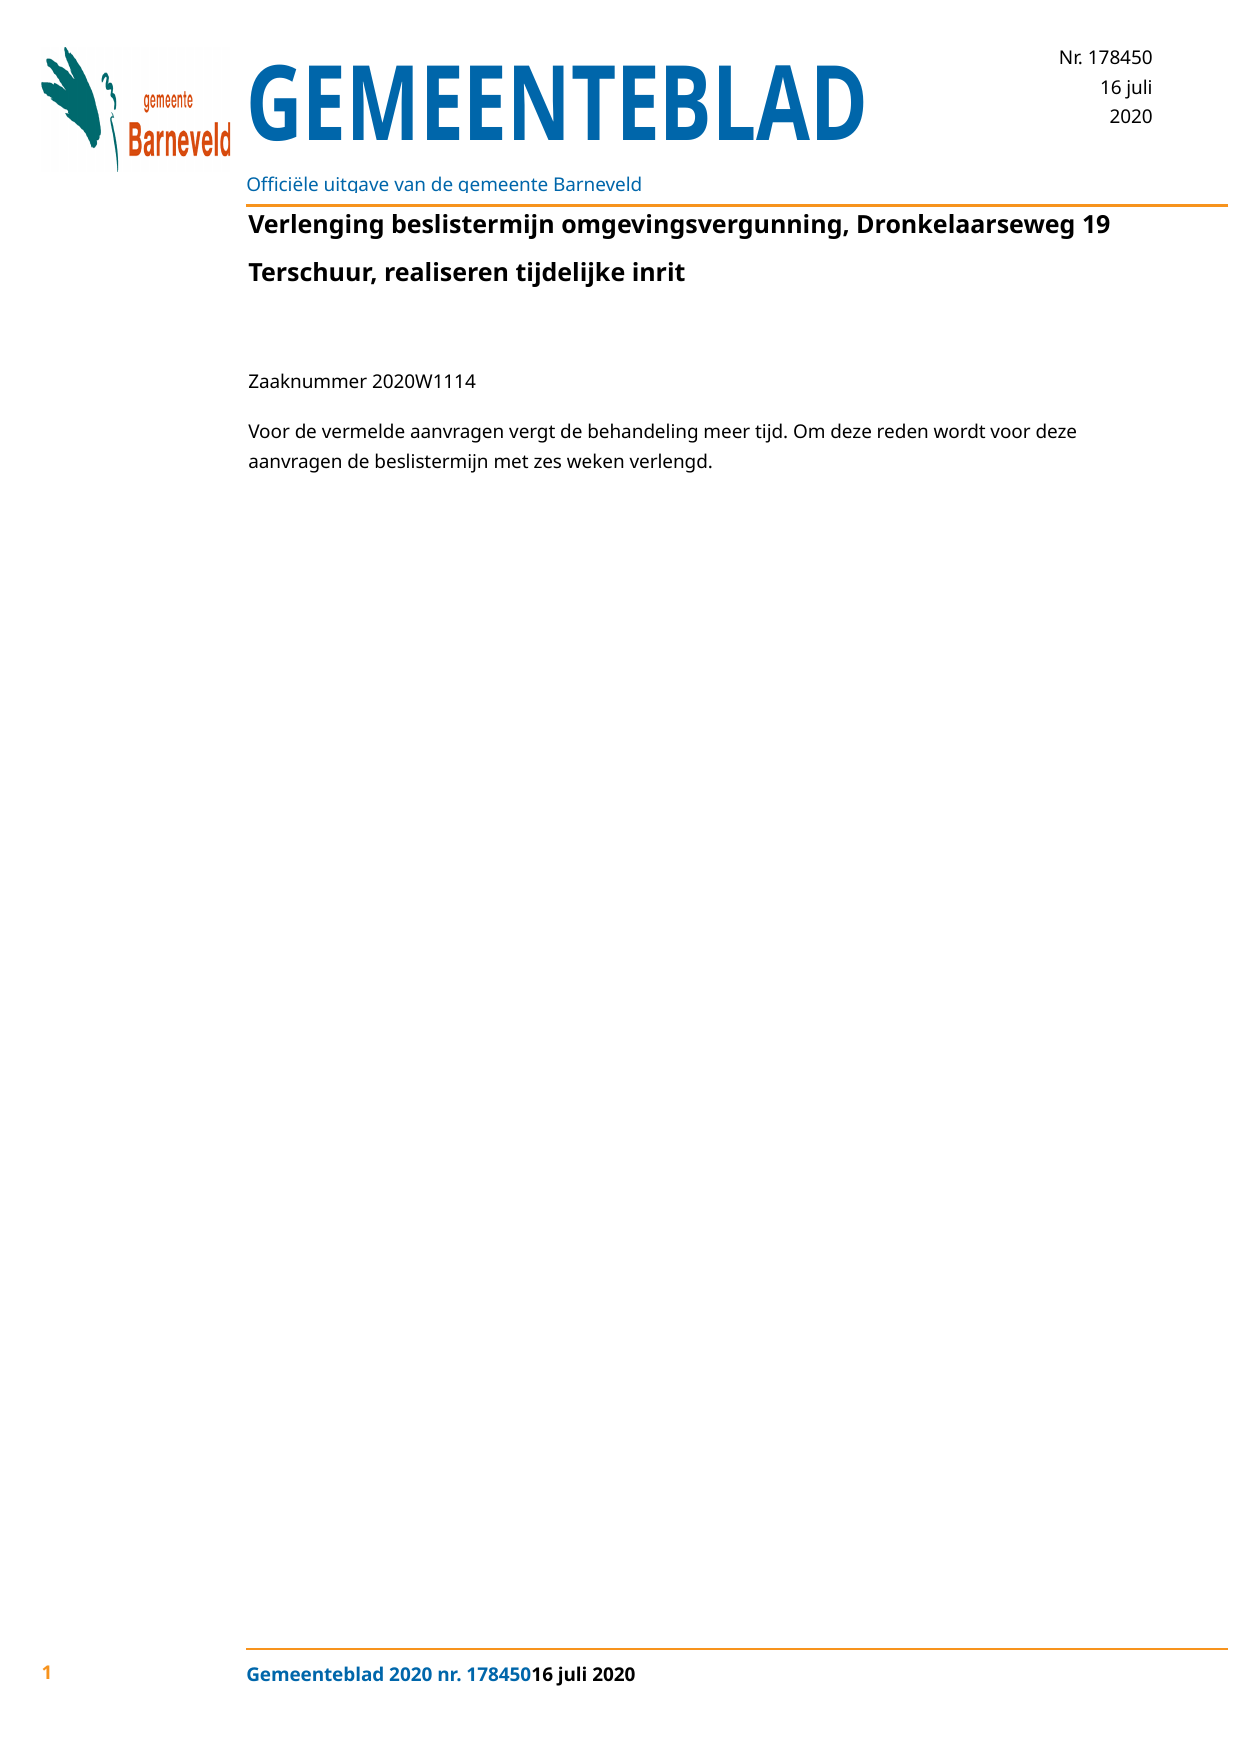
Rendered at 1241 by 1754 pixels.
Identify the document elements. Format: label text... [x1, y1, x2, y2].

picture [41, 47, 231, 172]
text Verlenging beslistermijn omgevingsvergunning, Dronkelaarseweg 19 Terschuur, realiseren tijdelijke inrit [248, 207, 1152, 288]
text Zaaknummer 2020W1114 [248, 368, 1152, 394]
text Voor de vermelde aanvragen vergt de behandeling meer tijd. Om deze reden wordt voor deze aanvragen de beslistermijn met zes weken verlengd. [248, 419, 1152, 474]
